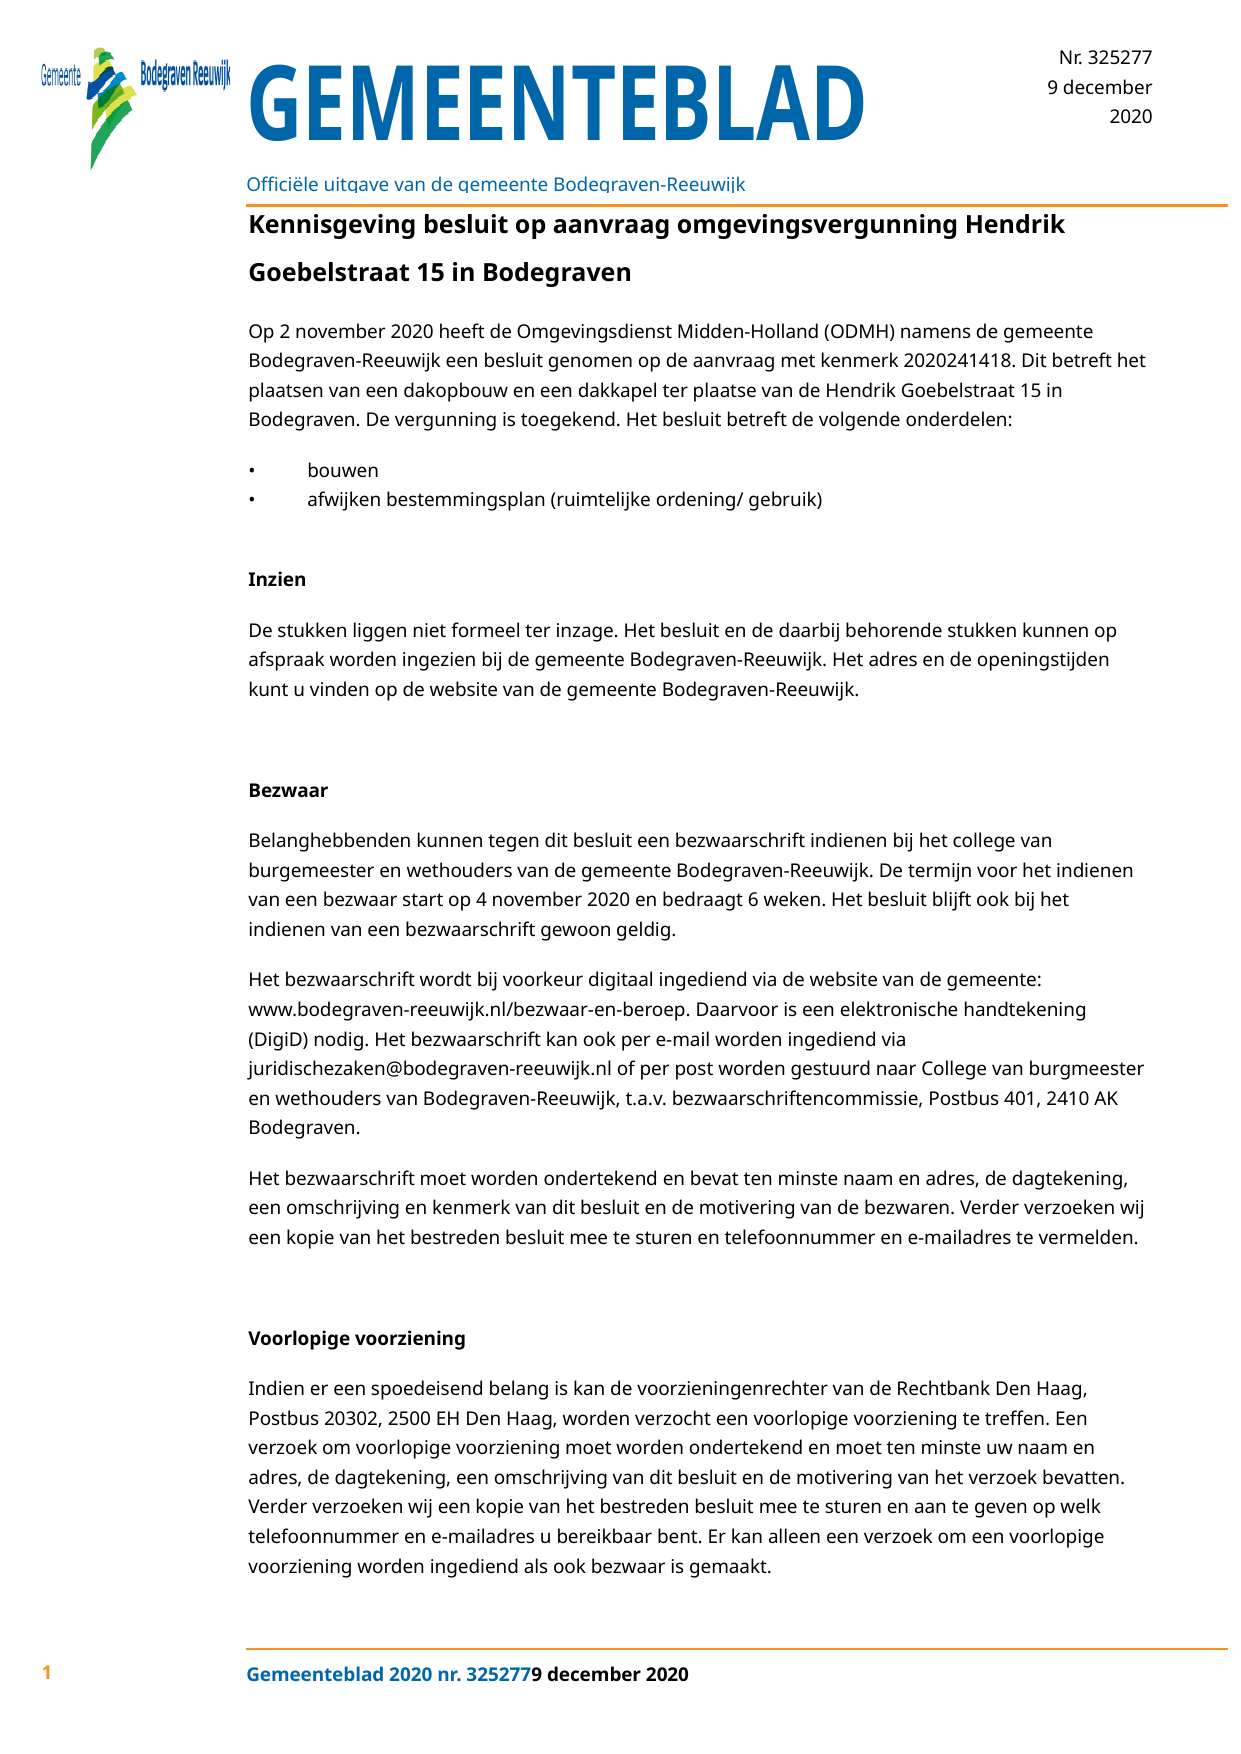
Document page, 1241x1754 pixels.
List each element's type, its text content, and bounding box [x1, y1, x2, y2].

list afwijken bestemmingsplan (ruimtelijke ordening/ gebruik) [248, 487, 1152, 512]
text Kennisgeving besluit op aanvraag omgevingsvergunning Hendrik Goebelstraat 15 in Bodegraven [248, 207, 1152, 288]
text Het bezwaarschrift moet worden ondertekend en bevat ten minste naam en adres, de dagtekening, een omschrijving en kenmerk van dit besluit en de motivering van de bezwaren. Verder verzoeken wij een kopie van het bestreden besluit mee te sturen en telefoonnummer en e-mailadres te vermelden. [248, 1165, 1152, 1250]
text Het bezwaarschrift wordt bij voorkeur digitaal ingediend via de website van de gemeente: www.bodegraven-reeuwijk.nl/bezwaar-en-beroep. Daarvoor is een elektronische handtekening (DigiD) nodig. Het bezwaarschrift kan ook per e-mail worden ingediend via juridischezaken@bodegraven-reeuwijk.nl of per post worden gestuurd naar College van burgmeester en wethouders van Bodegraven-Reeuwijk, t.a.v. bezwaarschriftencommissie, Postbus 401, 2410 AK Bodegraven. [248, 967, 1152, 1140]
picture [41, 47, 231, 172]
text Inzien [248, 567, 1152, 592]
text Bezwaar [248, 777, 1152, 803]
text Belanghebbenden kunnen tegen dit besluit een bezwaarschrift indienen bij het college van burgemeester en wethouders van de gemeente Bodegraven-Reeuwijk. De termijn voor het indienen van een bezwaar start op 4 november 2020 en bedraagt 6 weken. Het besluit blijft ook bij het indienen van een bezwaarschrift gewoon geldig. [248, 827, 1152, 942]
text De stukken liggen niet formeel ter inzage. Het besluit en de daarbij behorende stukken kunnen op afspraak worden ingezien bij de gemeente Bodegraven-Reeuwijk. Het adres en de openingstijden kunt u vinden op de website van de gemeente Bodegraven-Reeuwijk. [248, 617, 1152, 702]
text Voorlopige voorziening [248, 1325, 1152, 1351]
text Op 2 november 2020 heeft de Omgevingsdienst Midden-Holland (ODMH) namens de gemeente Bodegraven-Reeuwijk een besluit genomen op de aanvraag met kenmerk 2020241418. Dit betreft het plaatsen van een dakopbouw en een dakkapel ter plaatse van de Hendrik Goebelstraat 15 in Bodegraven. De vergunning is toegekend. Het besluit betreft de volgende onderdelen: [248, 318, 1152, 432]
text Indien er een spoedeisend belang is kan de voorzieningenrechter van de Rechtbank Den Haag, Postbus 20302, 2500 EH Den Haag, worden verzocht een voorlopige voorziening te treffen. Een verzoek om voorlopige voorziening moet worden ondertekend en moet ten minste uw naam en adres, de dagtekening, een omschrijving van dit besluit en de motivering van het verzoek bevatten. Verder verzoeken wij een kopie van het bestreden besluit mee te sturen en aan te geven op welk telefoonnummer en e-mailadres u bereikbaar bent. Er kan alleen een verzoek om een voorlopige voorziening worden ingediend als ook bezwaar is gemaakt. [248, 1375, 1152, 1579]
list bouwen [248, 457, 1152, 483]
